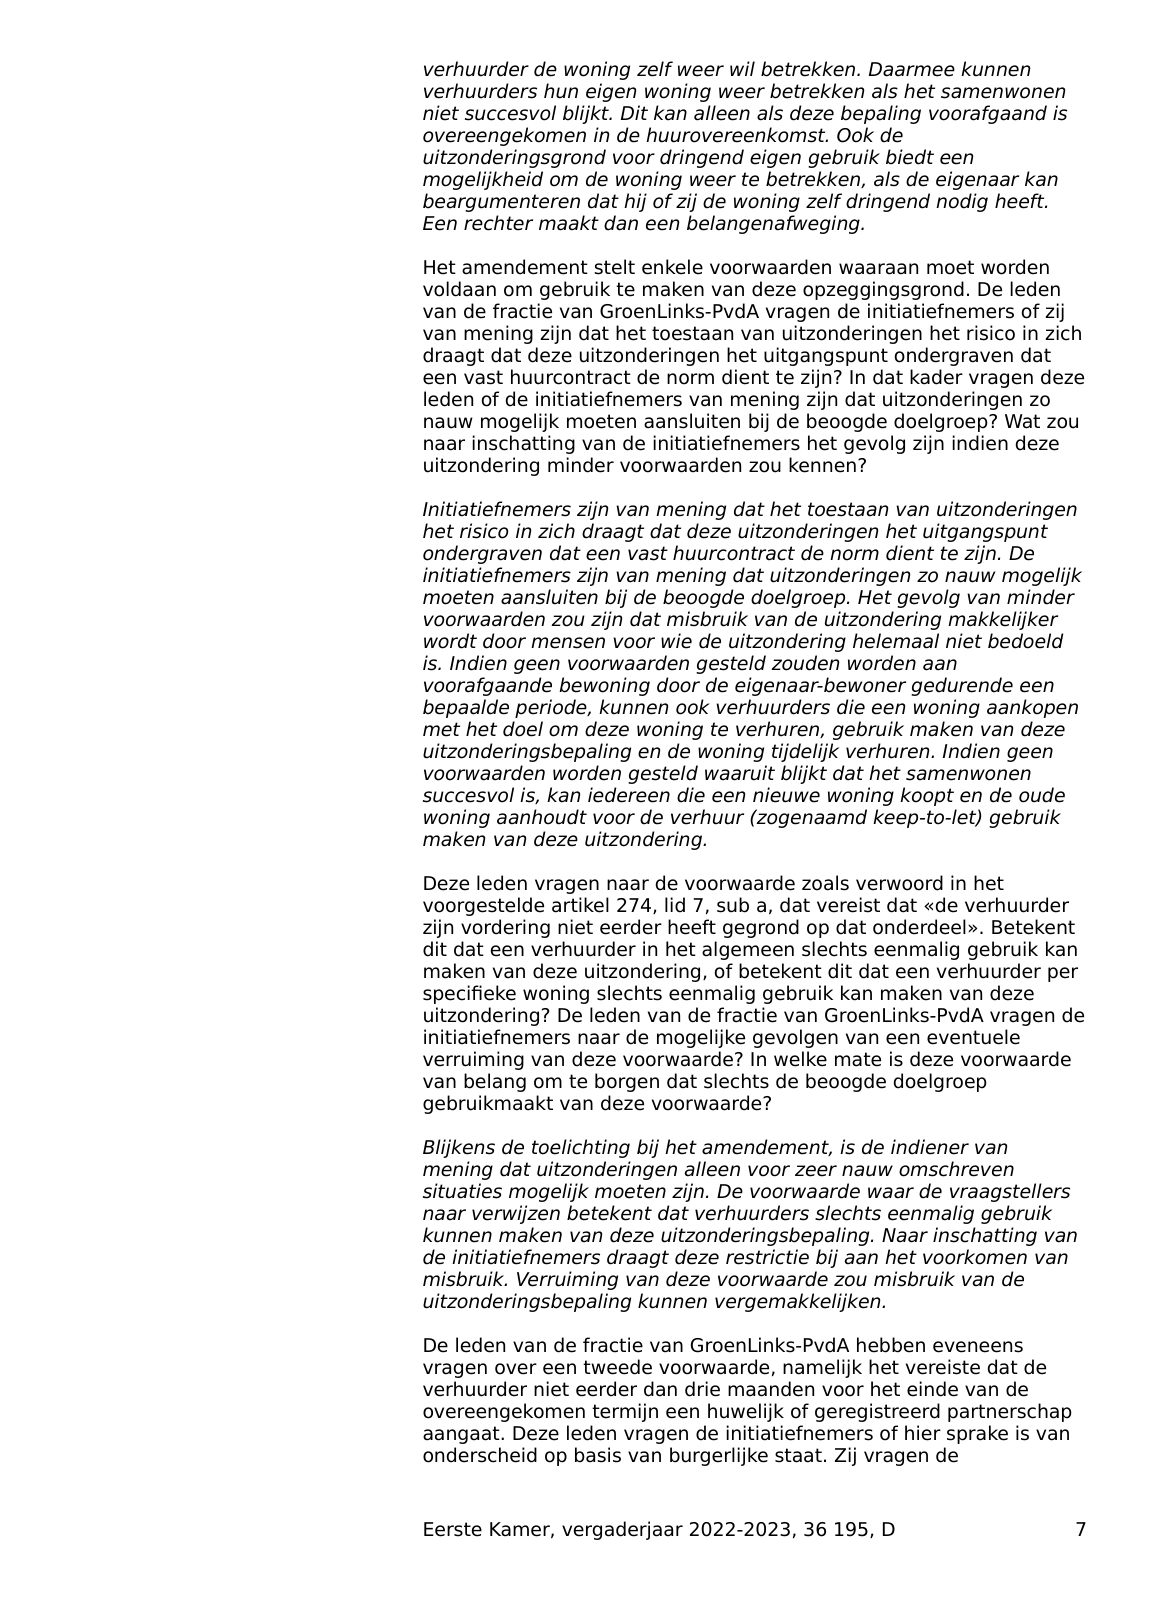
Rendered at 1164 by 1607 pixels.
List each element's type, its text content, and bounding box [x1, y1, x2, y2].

text verhuurder de woning zelf weer wil betrekken. Daarmee kunnen verhuurders hun eigen woning weer betrekken als het samenwonen niet succesvol blijkt. Dit kan alleen als deze bepaling voorafgaand is overeengekomen in de huurovereenkomst. Ook de uitzonderingsgrond voor dringend eigen gebruik biedt een mogelijkheid om de woning weer te betrekken, als de eigenaar kan beargumenteren dat hij of zij de woning zelf dringend nodig heeft. Een rechter maakt dan een belangenafweging. [422, 59, 1087, 235]
text Initiatiefnemers zijn van mening dat het toestaan van uitzonderingen het risico in zich draagt dat deze uitzonderingen het uitgangspunt ondergraven dat een vast huurcontract de norm dient te zijn. De initiatiefnemers zijn van mening dat uitzonderingen zo nauw mogelijk moeten aansluiten bij de beoogde doelgroep. Het gevolg van minder voorwaarden zou zijn dat misbruik van de uitzondering makkelijker wordt door mensen voor wie de uitzondering helemaal niet bedoeld is. Indien geen voorwaarden gesteld zouden worden aan voorafgaande bewoning door de eigenaar-bewoner gedurende een bepaalde periode, kunnen ook verhuurders die een woning aankopen met het doel om deze woning te verhuren, gebruik maken van deze uitzonderingsbepaling en de woning tijdelijk verhuren. Indien geen voorwaarden worden gesteld waaruit blijkt dat het samenwonen succesvol is, kan iedereen die een nieuwe woning koopt en de oude woning aanhoudt voor de verhuur (zogenaamd keep-to-let) gebruik maken van deze uitzondering. [422, 499, 1087, 851]
text Blijkens de toelichting bij het amendement, is de indiener van mening dat uitzonderingen alleen voor zeer nauw omschreven situaties mogelijk moeten zijn. De voorwaarde waar de vraagstellers naar verwijzen betekent dat verhuurders slechts eenmalig gebruik kunnen maken van deze uitzonderingsbepaling. Naar inschatting van de initiatiefnemers draagt deze restrictie bij aan het voorkomen van misbruik. Verruiming van deze voorwaarde zou misbruik van de uitzonderingsbepaling kunnen vergemakkelijken. [422, 1137, 1087, 1313]
text De leden van de fractie van GroenLinks-PvdA hebben eveneens vragen over een tweede voorwaarde, namelijk het vereiste dat de verhuurder niet eerder dan drie maanden voor het einde van de overeengekomen termijn een huwelijk of geregistreerd partnerschap aangaat. Deze leden vragen de initiatiefnemers of hier sprake is van onderscheid op basis van burgerlijke staat. Zij vragen de [422, 1335, 1087, 1467]
text Deze leden vragen naar de voorwaarde zoals verwoord in het voorgestelde artikel 274, lid 7, sub a, dat vereist dat «de verhuurder zijn vordering niet eerder heeft gegrond op dat onderdeel». Betekent dit dat een verhuurder in het algemeen slechts eenmalig gebruik kan maken van deze uitzondering, of betekent dit dat een verhuurder per specifieke woning slechts eenmalig gebruik kan maken van deze uitzondering? De leden van de fractie van GroenLinks-PvdA vragen de initiatiefnemers naar de mogelijke gevolgen van een eventuele verruiming van deze voorwaarde? In welke mate is deze voorwaarde van belang om te borgen dat slechts de beoogde doelgroep gebruikmaakt van deze voorwaarde? [422, 873, 1087, 1115]
text Het amendement stelt enkele voorwaarden waaraan moet worden voldaan om gebruik te maken van deze opzeggingsgrond. De leden van de fractie van GroenLinks-PvdA vragen de initiatiefnemers of zij van mening zijn dat het toestaan van uitzonderingen het risico in zich draagt dat deze uitzonderingen het uitgangspunt ondergraven dat een vast huurcontract de norm dient te zijn? In dat kader vragen deze leden of de initiatiefnemers van mening zijn dat uitzonderingen zo nauw mogelijk moeten aansluiten bij de beoogde doelgroep? Wat zou naar inschatting van de initiatiefnemers het gevolg zijn indien deze uitzondering minder voorwaarden zou kennen? [422, 257, 1087, 477]
